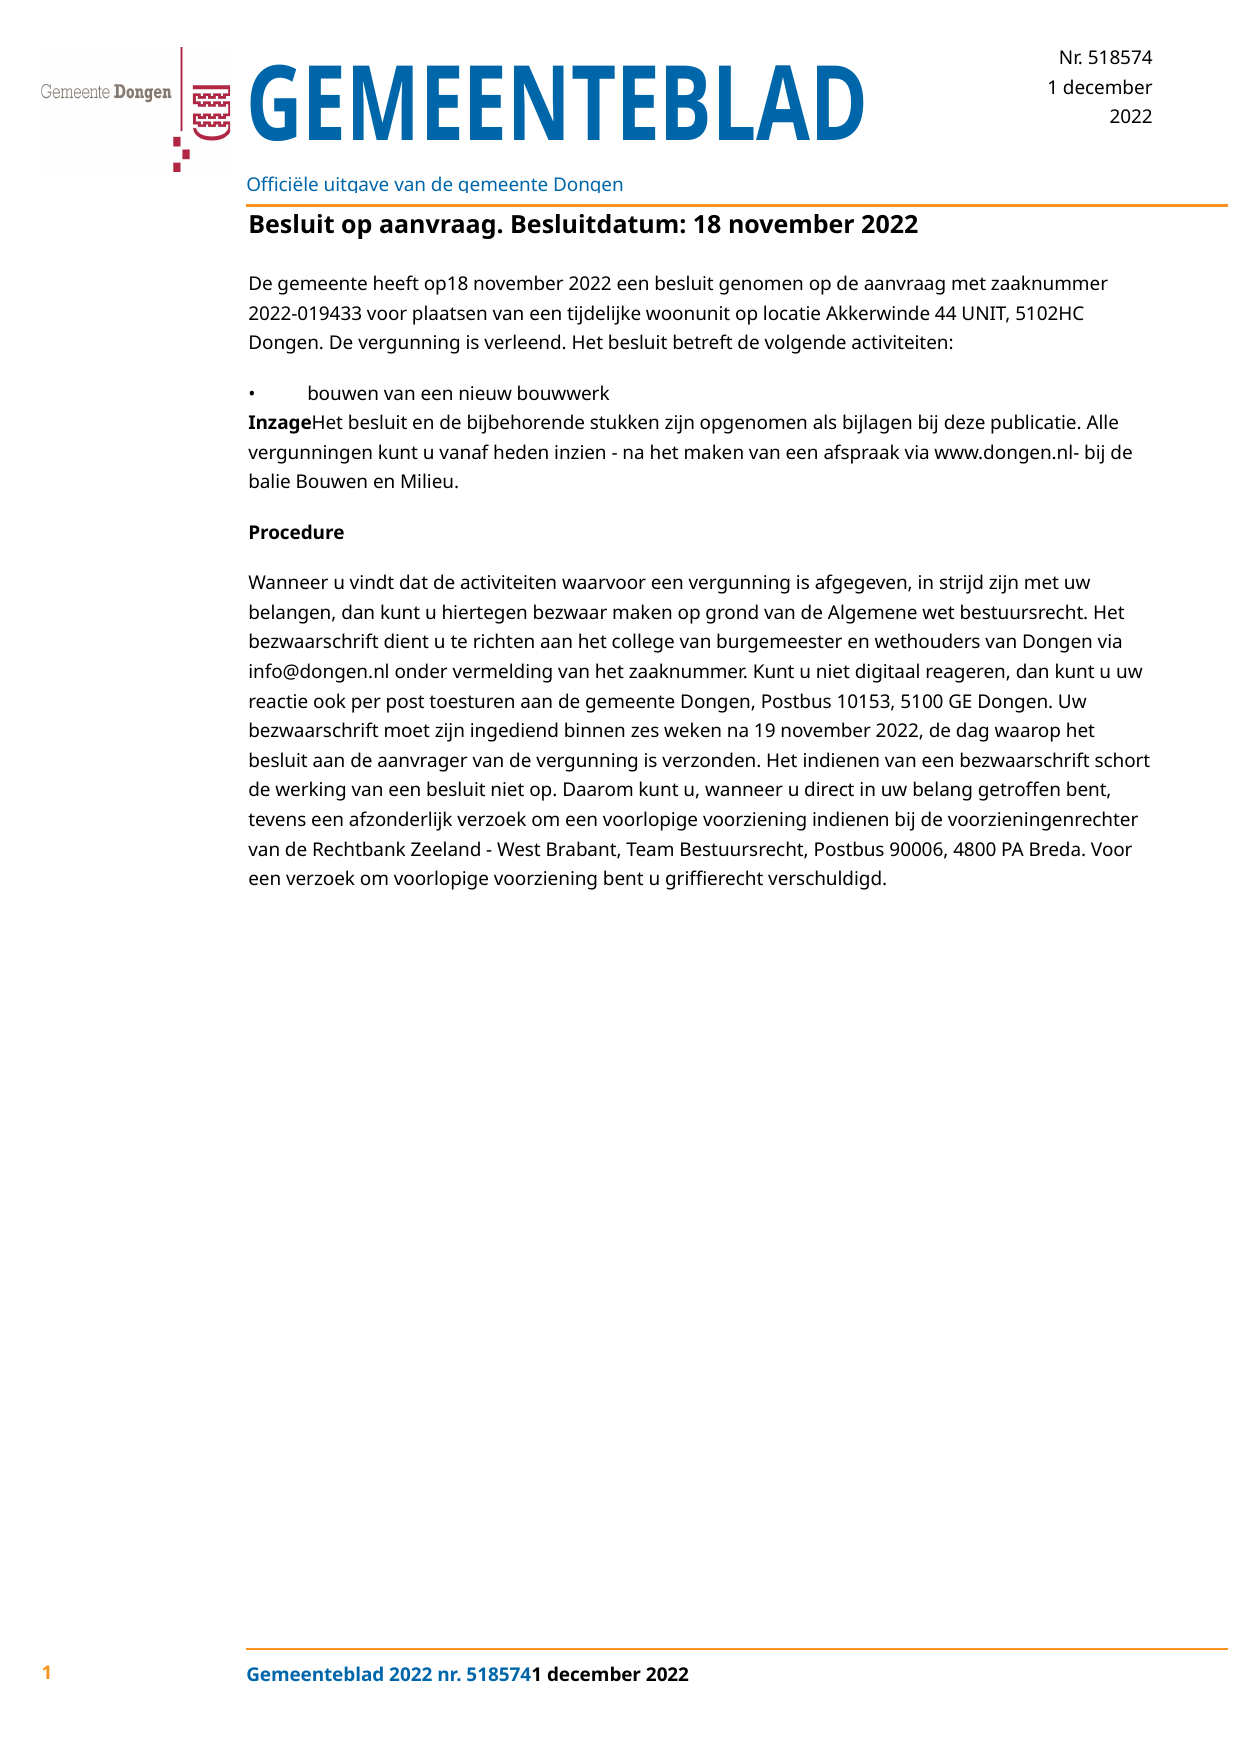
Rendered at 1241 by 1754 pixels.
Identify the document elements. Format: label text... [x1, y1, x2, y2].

text De gemeente heeft op18 november 2022 een besluit genomen op de aanvraag met zaaknummer 2022-019433 voor plaatsen van een tijdelijke woonunit op locatie Akkerwinde 44 UNIT, 5102HC Dongen. De vergunning is verleend. Het besluit betreft de volgende activiteiten: [248, 270, 1152, 355]
text InzageHet besluit en de bijbehorende stukken zijn opgenomen als bijlagen bij deze publicatie. Alle vergunningen kunt u vanaf heden inzien - na het maken van een afspraak via www.dongen.nl- bij de balie Bouwen en Milieu. [248, 409, 1152, 494]
text Besluit op aanvraag. Besluitdatum: 18 november 2022 [248, 207, 1152, 241]
picture [41, 47, 231, 172]
list bouwen van een nieuw bouwwerk [248, 380, 1152, 406]
text Procedure [248, 519, 1152, 545]
text Wanneer u vindt dat de activiteiten waarvoor een vergunning is afgegeven, in strijd zijn met uw belangen, dan kunt u hiertegen bezwaar maken op grond van de Algemene wet bestuursrecht. Het bezwaarschrift dient u te richten aan het college van burgemeester en wethouders van Dongen via info@dongen.nl onder vermelding van het zaaknummer. Kunt u niet digitaal reageren, dan kunt u uw reactie ook per post toesturen aan de gemeente Dongen, Postbus 10153, 5100 GE Dongen. Uw bezwaarschrift moet zijn ingediend binnen zes weken na 19 november 2022, de dag waarop het besluit aan de aanvrager van de vergunning is verzonden. Het indienen van een bezwaarschrift schort de werking van een besluit niet op. Daarom kunt u, wanneer u direct in uw belang getroffen bent, tevens een afzonderlijk verzoek om een voorlopige voorziening indienen bij de voorzieningenrechter van de Rechtbank Zeeland - West Brabant, Team Bestuursrecht, Postbus 90006, 4800 PA Breda. Voor een verzoek om voorlopige voorziening bent u griffierecht verschuldigd. [248, 569, 1152, 891]
